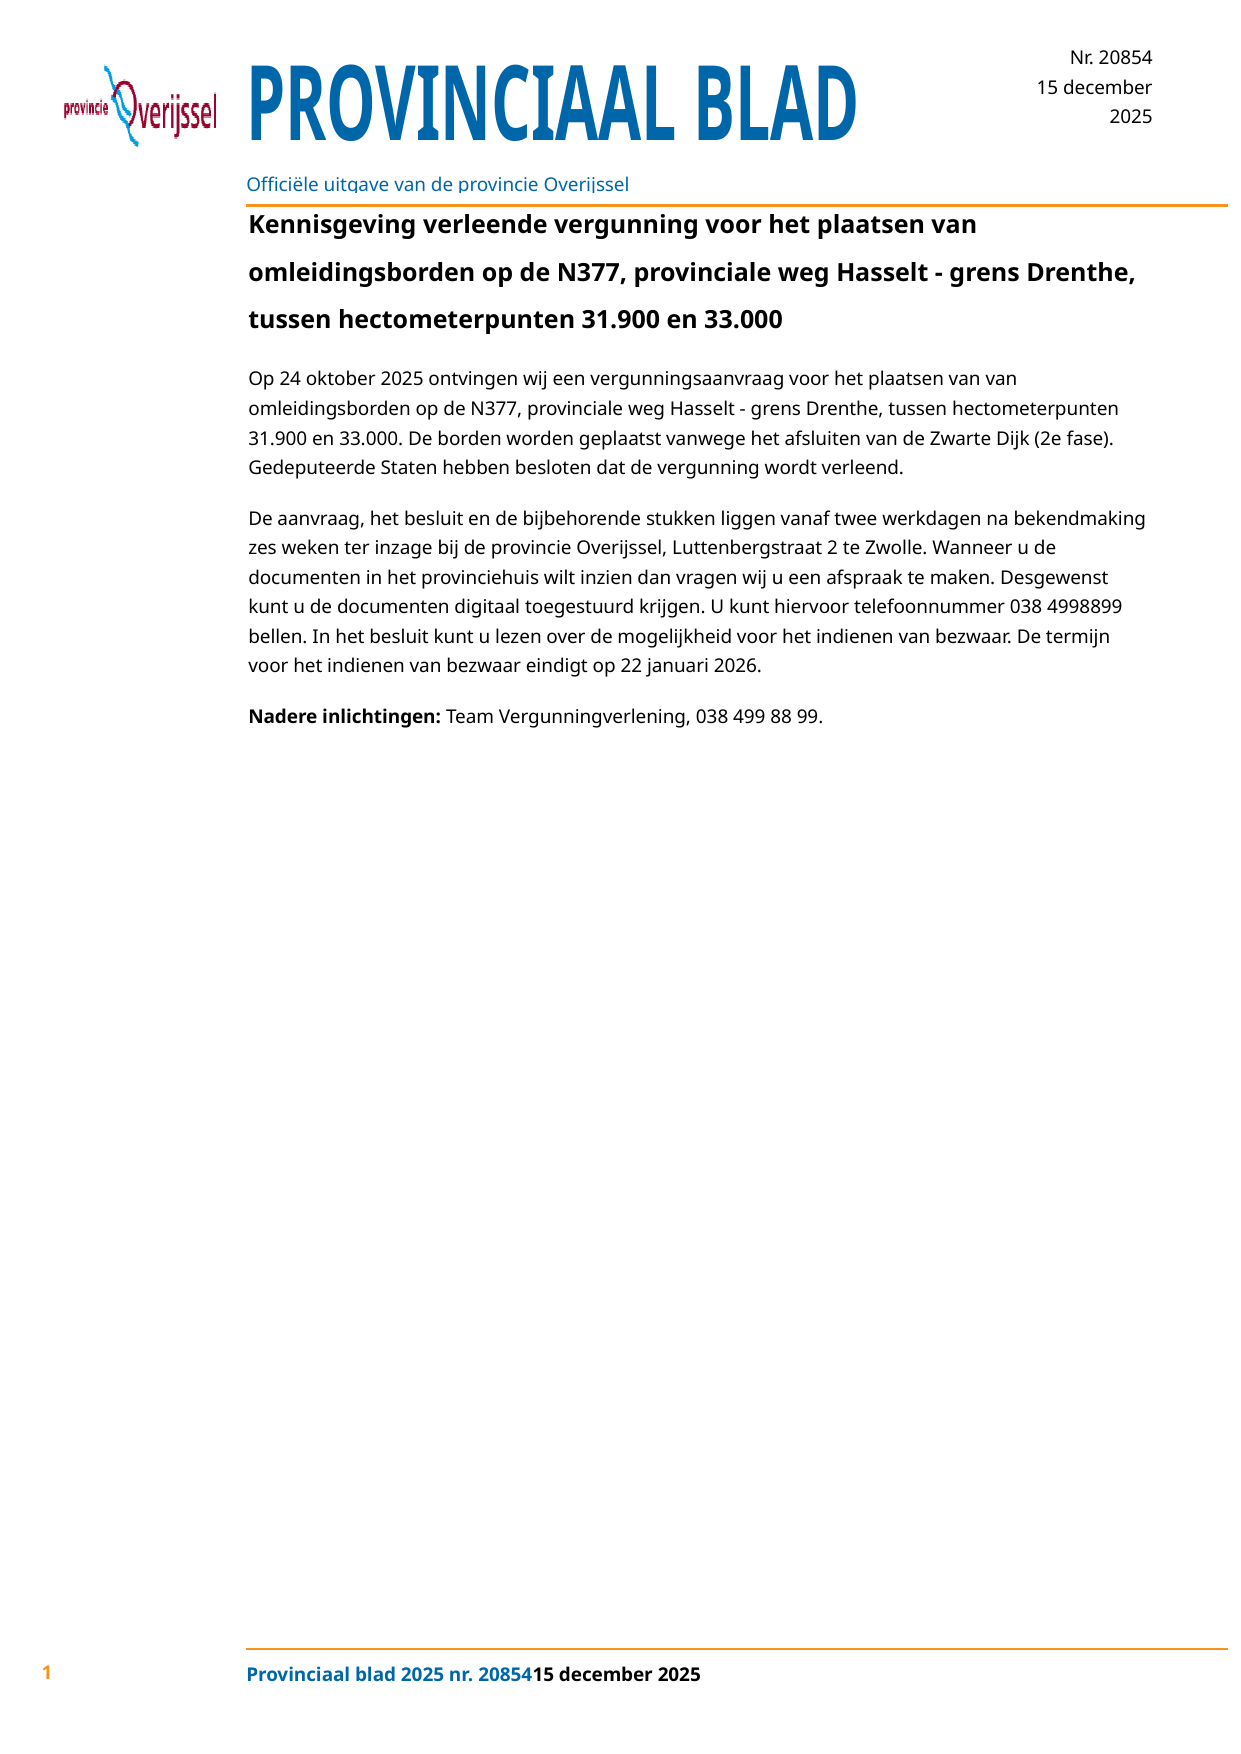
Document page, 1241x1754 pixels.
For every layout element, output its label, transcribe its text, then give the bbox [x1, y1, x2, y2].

text De aanvraag, het besluit en de bijbehorende stukken liggen vanaf twee werkdagen na bekendmaking zes weken ter inzage bij de provincie Overijssel, Luttenbergstraat 2 te Zwolle. Wanneer u de documenten in het provinciehuis wilt inzien dan vragen wij u een afspraak te maken. Desgewenst kunt u de documenten digitaal toegestuurd krijgen. U kunt hiervoor telefoonnummer 038 4998899 bellen. In het besluit kunt u lezen over de mogelijkheid voor het indienen van bezwaar. De termijn voor het indienen van bezwaar eindigt op 22 januari 2026. [248, 505, 1152, 678]
text Kennisgeving verleende vergunning voor het plaatsen van omleidingsborden op de N377, provinciale weg Hasselt - grens Drenthe, tussen hectometerpunten 31.900 en 33.000 [248, 207, 1152, 336]
text Nadere inlichtingen: Team Vergunningverlening, 038 499 88 99. [248, 703, 1152, 729]
text Op 24 oktober 2025 ontvingen wij een vergunningsaanvraag voor het plaatsen van van omleidingsborden op de N377, provinciale weg Hasselt - grens Drenthe, tussen hectometerpunten 31.900 en 33.000. De borden worden geplaatst vanwege het afsluiten van de Zwarte Dijk (2e fase). Gedeputeerde Staten hebben besloten dat de vergunning wordt verleend. [248, 366, 1152, 480]
picture [41, 47, 231, 172]
